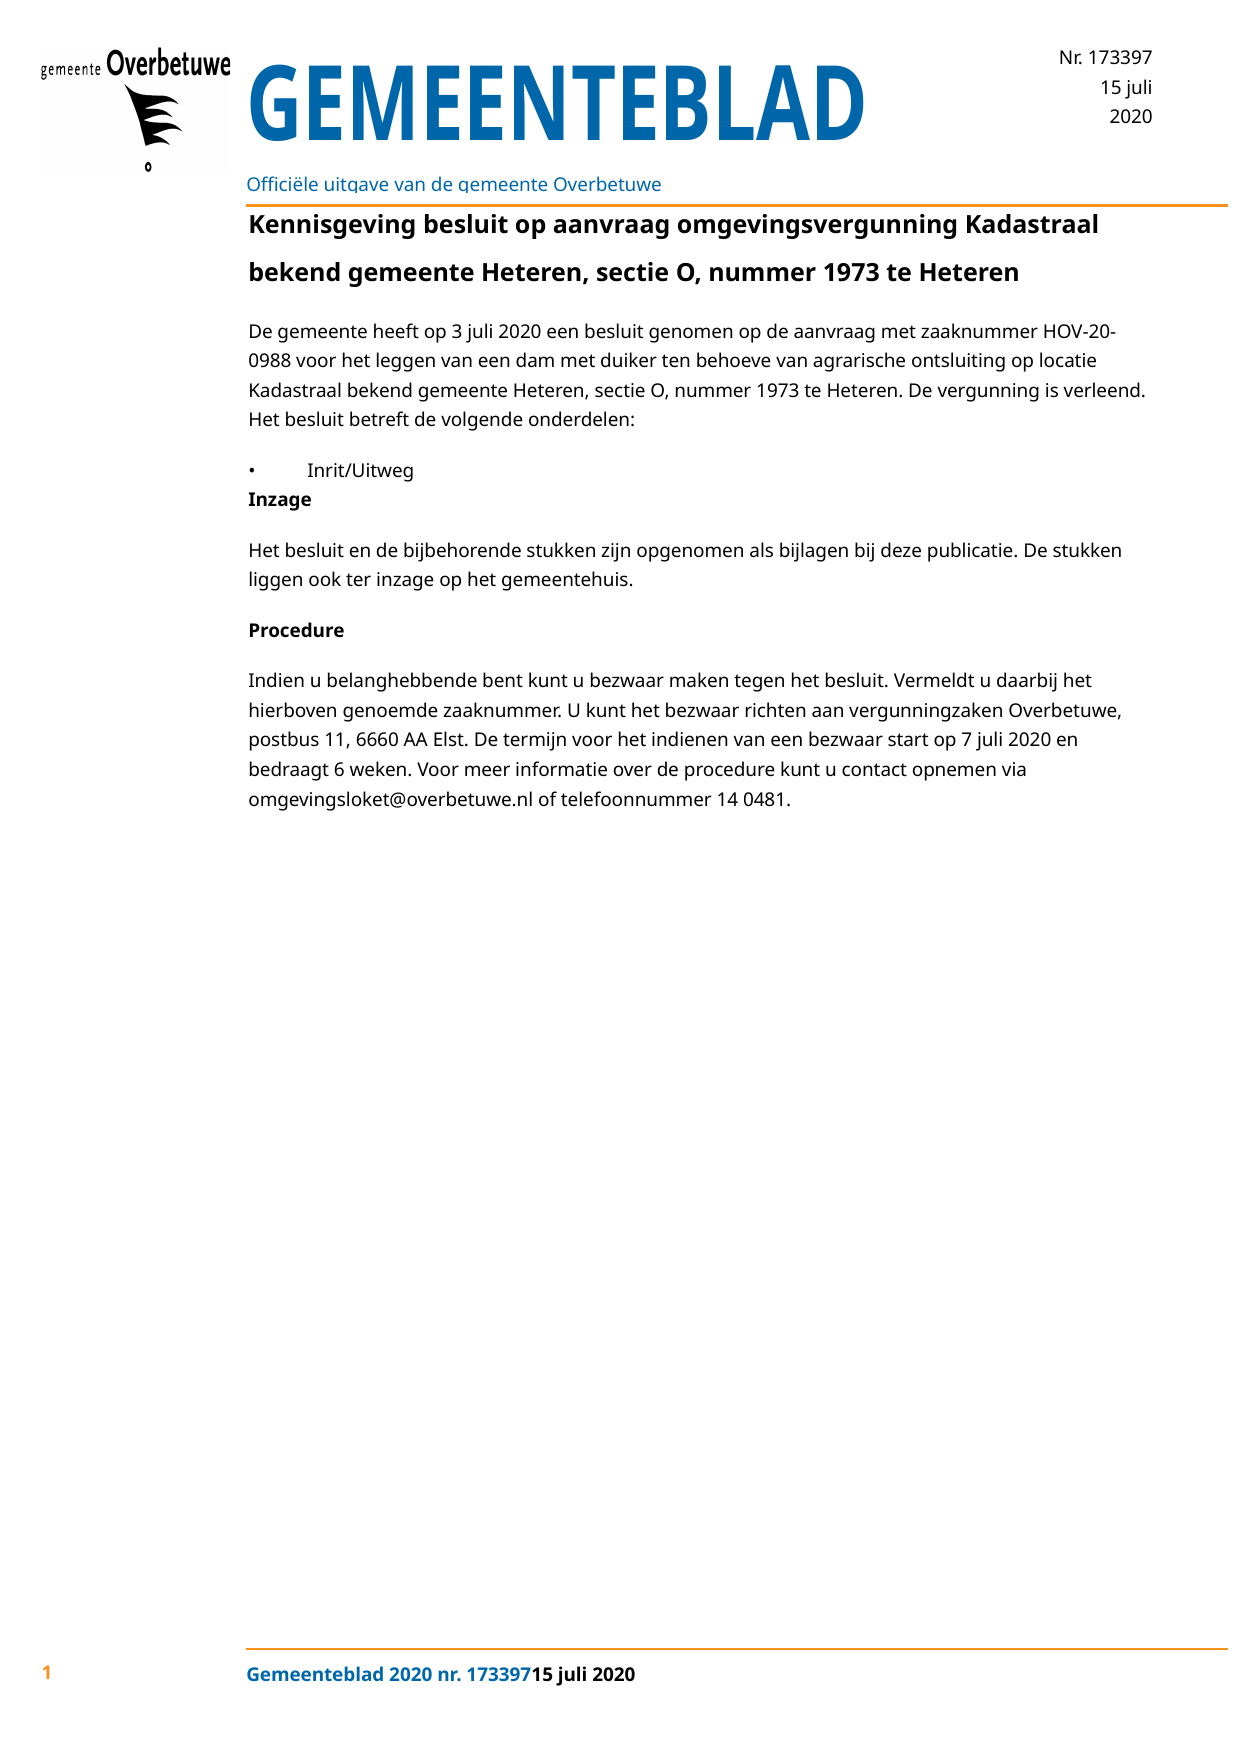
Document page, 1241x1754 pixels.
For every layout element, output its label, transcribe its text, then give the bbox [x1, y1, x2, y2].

text Het besluit en de bijbehorende stukken zijn opgenomen als bijlagen bij deze publicatie. De stukken liggen ook ter inzage op het gemeentehuis. [248, 537, 1152, 592]
text Inzage [248, 487, 1152, 512]
text Procedure [248, 617, 1152, 643]
text De gemeente heeft op 3 juli 2020 een besluit genomen op de aanvraag met zaaknummer HOV-20-0988 voor het leggen van een dam met duiker ten behoeve van agrarische ontsluiting op locatie Kadastraal bekend gemeente Heteren, sectie O, nummer 1973 te Heteren. De vergunning is verleend. Het besluit betreft de volgende onderdelen: [248, 318, 1152, 432]
text Kennisgeving besluit op aanvraag omgevingsvergunning Kadastraal bekend gemeente Heteren, sectie O, nummer 1973 te Heteren [248, 207, 1152, 288]
list Inrit/Uitweg [248, 457, 1152, 483]
text Indien u belanghebbende bent kunt u bezwaar maken tegen het besluit. Vermeldt u daarbij het hierboven genoemde zaaknummer. U kunt het bezwaar richten aan vergunningzaken Overbetuwe, postbus 11, 6660 AA Elst. De termijn voor het indienen van een bezwaar start op 7 juli 2020 en bedraagt 6 weken. Voor meer informatie over de procedure kunt u contact opnemen via omgevingsloket@overbetuwe.nl of telefoonnummer 14 0481. [248, 667, 1152, 812]
picture [41, 47, 231, 172]
